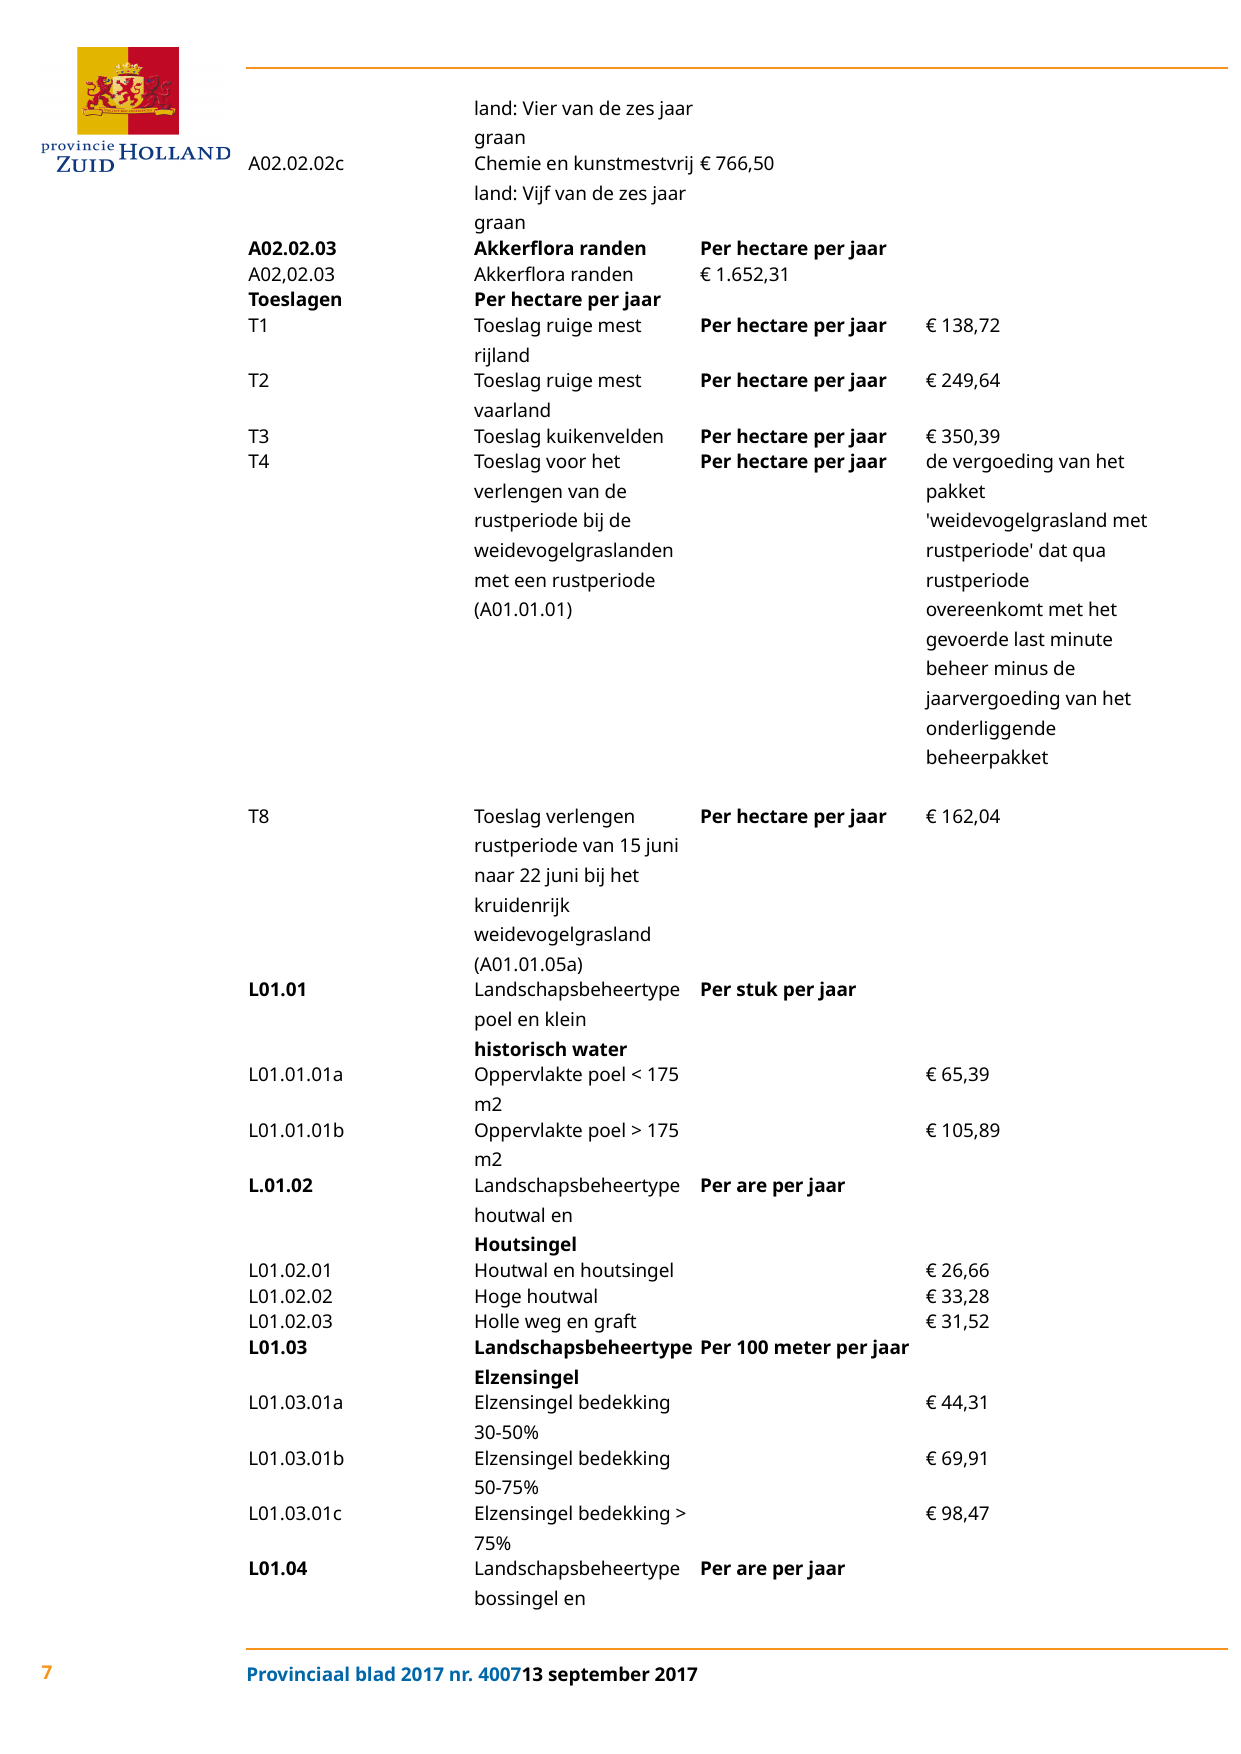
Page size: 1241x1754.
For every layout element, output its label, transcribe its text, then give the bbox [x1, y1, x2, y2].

table_cell Houtwal en houtsingel [474, 1257, 700, 1283]
table_cell Per are per jaar [700, 1172, 926, 1257]
table_cell Oppervlakte poel < 175 m2 [474, 1062, 700, 1117]
table_cell € 33,28 [926, 1283, 1152, 1308]
table_cell [700, 1390, 926, 1445]
table_header Per hectare per jaar [700, 803, 926, 977]
table_cell de vergoeding van het pakket 'weidevogelgrasland met rustperiode' dat qua rustperiode overeenkomt met het gevoerde last minute beheer minus de jaarvergoeding van het onderliggende beheerpakket [926, 449, 1152, 770]
table_cell L01.01 [248, 977, 474, 1062]
table_cell Toeslag voor het verlengen van de rustperiode bij de weidevogelgraslanden met een rustperiode (A01.01.01) [474, 449, 700, 770]
table_cell Elzensingel bedekking > 75% [474, 1500, 700, 1556]
table_cell A02,02.03 [248, 261, 474, 286]
table_cell T1 [248, 312, 474, 367]
table_cell [700, 1062, 926, 1117]
table_cell A02.02.03 [248, 235, 474, 261]
table_cell Toeslagen [248, 286, 474, 312]
table_cell L01.03.01b [248, 1445, 474, 1500]
table_cell [700, 1117, 926, 1172]
table_cell T4 [248, 449, 474, 770]
table_cell € 766,50 [700, 150, 926, 235]
table_cell [700, 95, 926, 150]
table_cell L01.02.03 [248, 1309, 474, 1334]
table_cell T2 [248, 368, 474, 423]
table_cell T3 [248, 423, 474, 448]
table_cell Toeslag ruige mest vaarland [474, 368, 700, 423]
table_cell L01.02.02 [248, 1283, 474, 1308]
table_cell Landschapsbeheertype bossingel en [474, 1556, 700, 1611]
table_cell [248, 95, 474, 150]
table_cell L01.01.01a [248, 1062, 474, 1117]
table_cell [926, 1556, 1152, 1611]
table_cell L01.03 [248, 1334, 474, 1389]
table_cell Toeslag ruige mest rijland [474, 312, 700, 367]
table_cell Per hectare per jaar [700, 312, 926, 367]
table_cell € 1.652,31 [700, 261, 926, 286]
table_cell Landschapsbeheertype Elzensingel [474, 1334, 700, 1389]
table_cell [926, 1172, 1152, 1257]
table_header € 162,04 [926, 803, 1152, 977]
table_cell € 31,52 [926, 1309, 1152, 1334]
table_cell Akkerflora randen [474, 261, 700, 286]
table_header T8 [248, 803, 474, 977]
table_cell Per 100 meter per jaar [700, 1334, 926, 1389]
table_cell Landschapsbeheertype poel en klein historisch water [474, 977, 700, 1062]
table_cell € 44,31 [926, 1390, 1152, 1445]
table_cell [700, 1309, 926, 1334]
table_cell € 26,66 [926, 1257, 1152, 1283]
table_cell Oppervlakte poel > 175 m2 [474, 1117, 700, 1172]
table_cell € 65,39 [926, 1062, 1152, 1117]
table_cell Hoge houtwal [474, 1283, 700, 1308]
table_cell Per hectare per jaar [700, 449, 926, 770]
table_cell Chemie en kunstmestvrij land: Vijf van de zes jaar graan [474, 150, 700, 235]
table_cell L01.04 [248, 1556, 474, 1611]
table_cell Per hectare per jaar [700, 423, 926, 448]
table_cell € 350,39 [926, 423, 1152, 448]
table_cell € 69,91 [926, 1445, 1152, 1500]
table_cell Landschapsbeheertype houtwal en Houtsingel [474, 1172, 700, 1257]
table_header Toeslag verlengen rustperiode van 15 juni naar 22 juni bij het kruidenrijk weidevogelgrasland (A01.01.05a) [474, 803, 700, 977]
picture [41, 47, 231, 172]
table_cell Holle weg en graft [474, 1309, 700, 1334]
table_cell L01.01.01b [248, 1117, 474, 1172]
table_cell L01.03.01c [248, 1500, 474, 1556]
table_cell A02.02.02c [248, 150, 474, 235]
table_cell L01.03.01a [248, 1390, 474, 1445]
table_cell € 98,47 [926, 1500, 1152, 1556]
table_cell Toeslag kuikenvelden [474, 423, 700, 448]
table_cell Per stuk per jaar [700, 977, 926, 1062]
table_cell Per hectare per jaar [700, 235, 926, 261]
table_cell Akkerflora randen [474, 235, 700, 261]
table_cell Elzensingel bedekking 50-75% [474, 1445, 700, 1500]
table_cell € 249,64 [926, 368, 1152, 423]
table_cell Per hectare per jaar [700, 368, 926, 423]
table_cell L01.02.01 [248, 1257, 474, 1283]
table_cell [926, 977, 1152, 1062]
table_cell L.01.02 [248, 1172, 474, 1257]
table_cell [700, 1257, 926, 1283]
table_cell land: Vier van de zes jaar graan [474, 95, 700, 150]
table_cell [700, 1500, 926, 1556]
table_cell Per are per jaar [700, 1556, 926, 1611]
table_cell [700, 1445, 926, 1500]
table_cell € 138,72 [926, 312, 1152, 367]
table_cell [926, 1334, 1152, 1389]
table_cell Elzensingel bedekking 30-50% [474, 1390, 700, 1445]
table_cell [700, 1283, 926, 1308]
table_cell € 105,89 [926, 1117, 1152, 1172]
table_cell Per hectare per jaar [474, 286, 700, 312]
